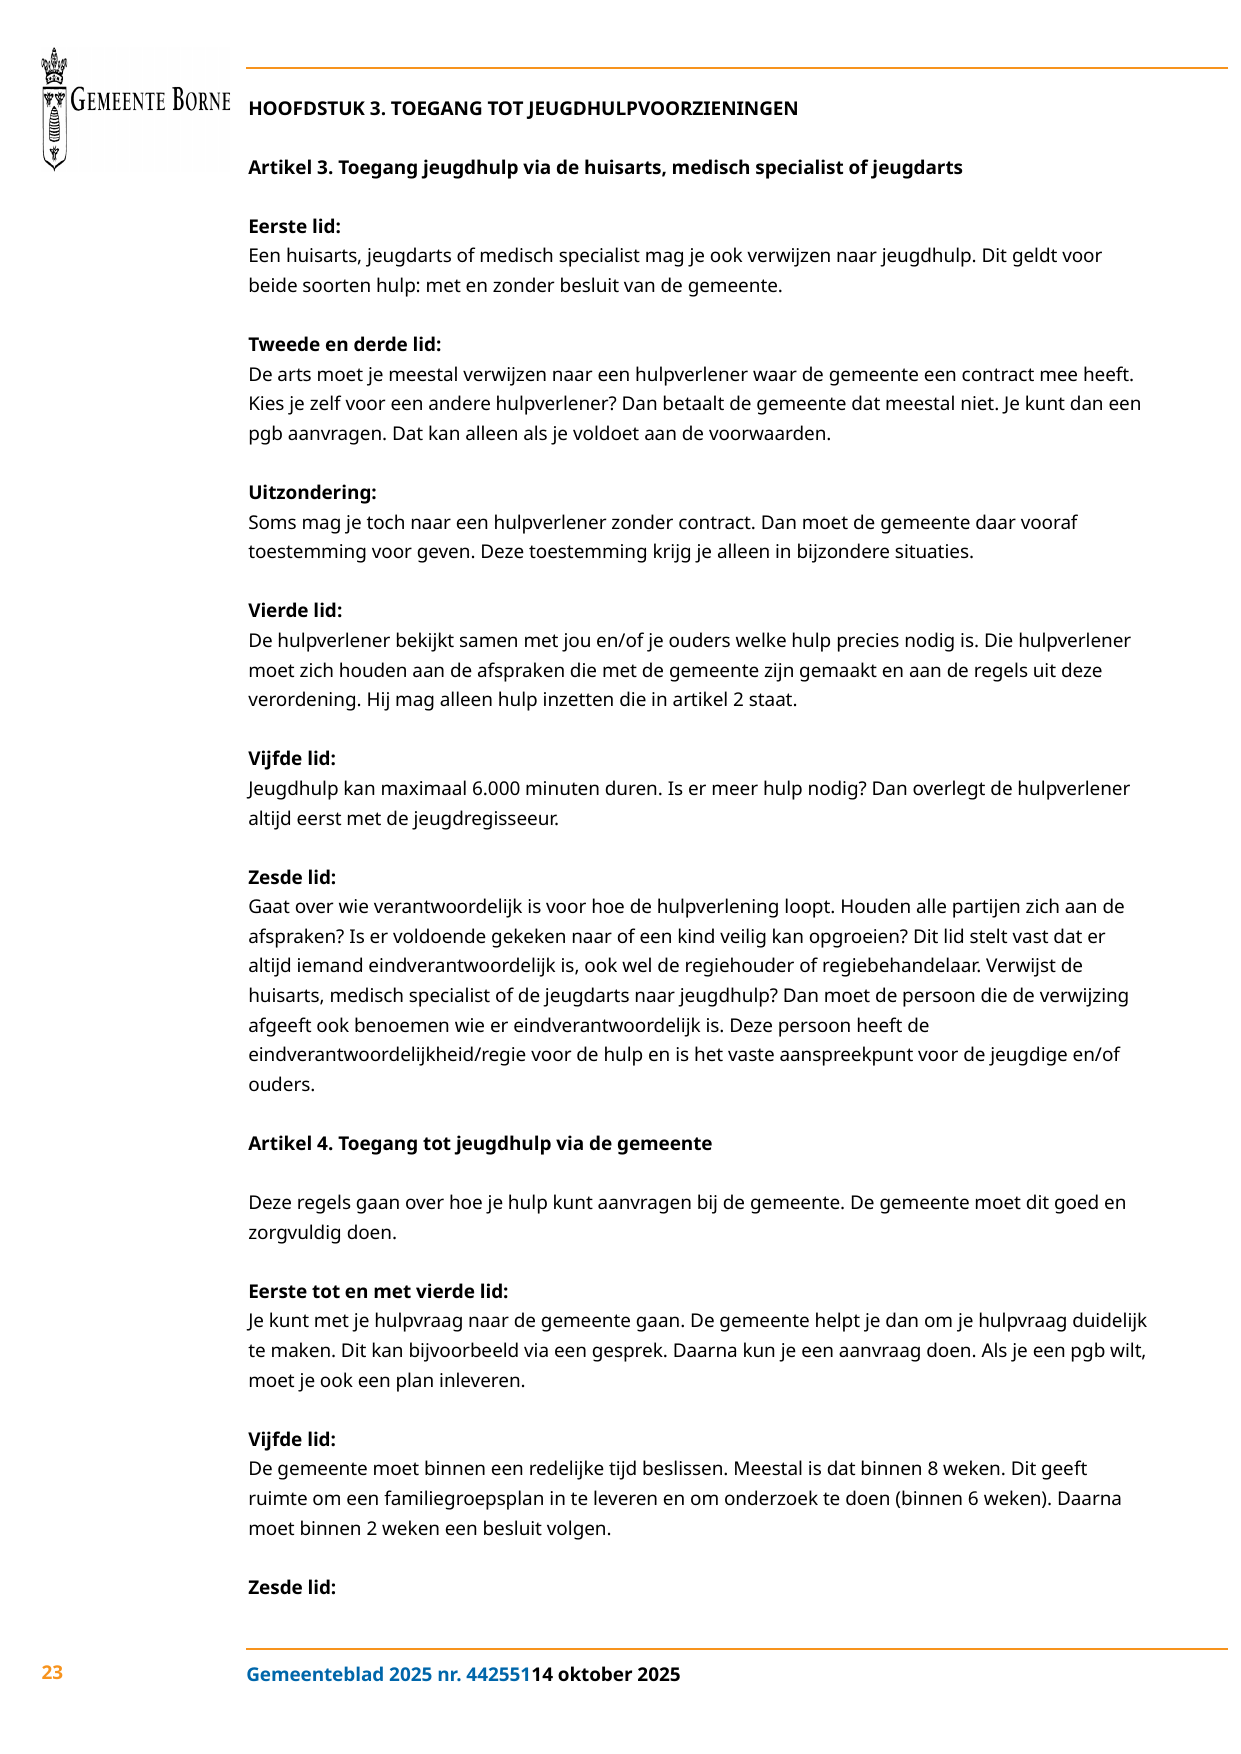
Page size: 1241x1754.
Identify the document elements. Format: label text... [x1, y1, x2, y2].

text Eerste lid: [248, 213, 1152, 239]
text Artikel 4. Toegang tot jeugdhulp via de gemeente [248, 1130, 1152, 1156]
text Eerste tot en met vierde lid: [248, 1278, 1152, 1304]
text Een huisarts, jeugdarts of medisch specialist mag je ook verwijzen naar jeugdhulp. Dit geldt voor beide soorten hulp: met en zonder besluit van de gemeente. [248, 243, 1152, 298]
text De gemeente moet binnen een redelijke tijd beslissen. Meestal is dat binnen 8 weken. Dit geeft ruimte om een familiegroepsplan in te leveren en om onderzoek te doen (binnen 6 weken). Daarna moet binnen 2 weken een besluit volgen. [248, 1456, 1152, 1541]
text De arts moet je meestal verwijzen naar een hulpverlener waar de gemeente een contract mee heeft. Kies je zelf voor een andere hulpverlener? Dan betaalt de gemeente dat meestal niet. Je kunt dan een pgb aanvragen. Dat kan alleen als je voldoet aan de voorwaarden. [248, 361, 1152, 446]
text Je kunt met je hulpvraag naar de gemeente gaan. De gemeente helpt je dan om je hulpvraag duidelijk te maken. Dit kan bijvoorbeeld via een gesprek. Daarna kun je een aanvraag doen. Als je een pgb wilt, moet je ook een plan inleveren. [248, 1308, 1152, 1393]
text Jeugdhulp kan maximaal 6.000 minuten duren. Is er meer hulp nodig? Dan overlegt de hulpverlener altijd eerst met de jeugdregisseeur. [248, 775, 1152, 831]
text Deze regels gaan over hoe je hulp kunt aanvragen bij de gemeente. De gemeente moet dit goed en zorgvuldig doen. [248, 1189, 1152, 1245]
text Soms mag je toch naar een hulpverlener zonder contract. Dan moet de gemeente daar vooraf toestemming voor geven. Deze toestemming krijg je alleen in bijzondere situaties. [248, 509, 1152, 564]
text Zesde lid: [248, 864, 1152, 890]
text Vijfde lid: [248, 746, 1152, 771]
text Tweede en derde lid: [248, 331, 1152, 357]
text Zesde lid: [248, 1574, 1152, 1600]
text De hulpverlener bekijkt samen met jou en/of je ouders welke hulp precies nodig is. Die hulpverlener moet zich houden aan de afspraken die met de gemeente zijn gemaakt en aan de regels uit deze verordening. Hij mag alleen hulp inzetten die in artikel 2 staat. [248, 627, 1152, 712]
text Artikel 3. Toegang jeugdhulp via de huisarts, medisch specialist of jeugdarts [248, 154, 1152, 180]
text HOOFDSTUK 3. TOEGANG TOT JEUGDHULPVOORZIENINGEN [248, 95, 1152, 121]
text Vijfde lid: [248, 1426, 1152, 1452]
text Uitzondering: [248, 479, 1152, 505]
text Gaat over wie verantwoordelijk is voor hoe de hulpverlening loopt. Houden alle partijen zich aan de afspraken? Is er voldoende gekeken naar of een kind veilig kan opgroeien? Dit lid stelt vast dat er altijd iemand eindverantwoordelijk is, ook wel de regiehouder of regiebehandelaar. Verwijst de huisarts, medisch specialist of de jeugdarts naar jeugdhulp? Dan moet de persoon die de verwijzing afgeeft ook benoemen wie er eindverantwoordelijk is. Deze persoon heeft de eindverantwoordelijkheid/regie voor de hulp en is het vaste aanspreekpunt voor de jeugdige en/of ouders. [248, 893, 1152, 1097]
picture [41, 47, 231, 172]
text Vierde lid: [248, 598, 1152, 623]
